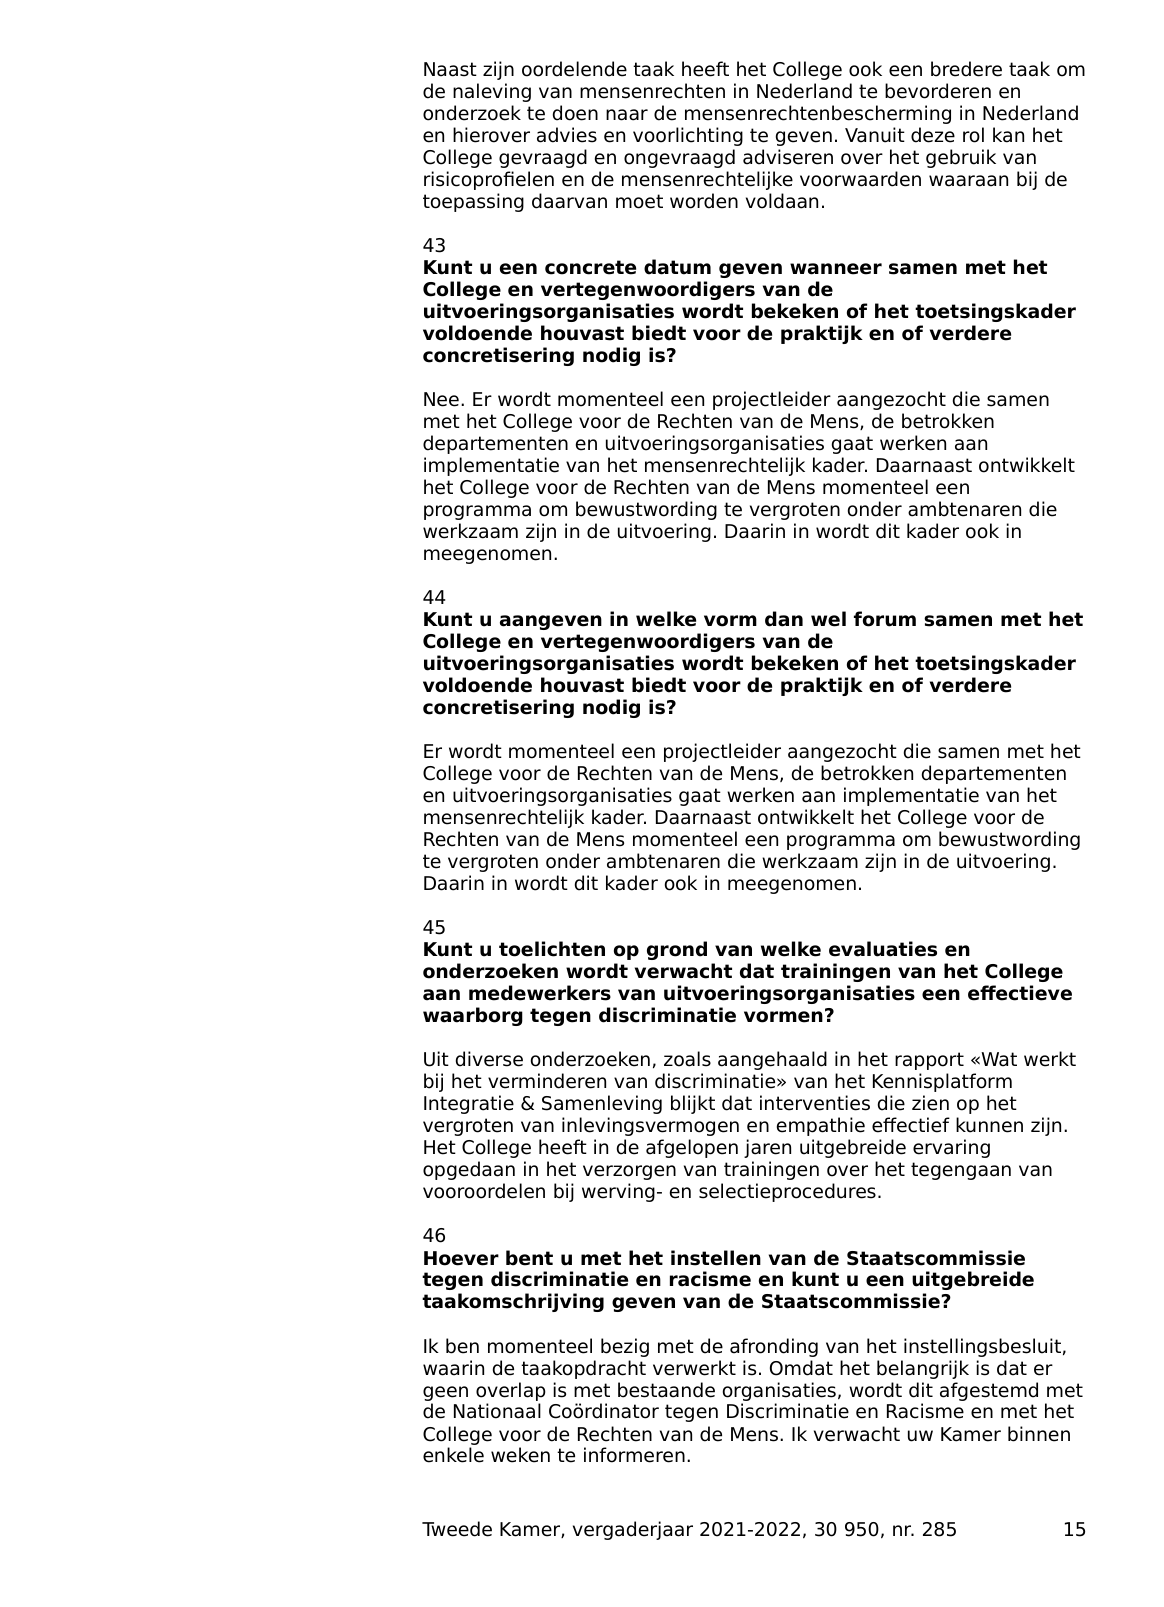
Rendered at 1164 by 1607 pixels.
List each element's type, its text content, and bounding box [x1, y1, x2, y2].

text Kunt u aangeven in welke vorm dan wel forum samen met het College en vertegenwoordigers van de uitvoeringsorganisaties wordt bekeken of het toetsingskader voldoende houvast biedt voor de praktijk en of verdere concretisering nodig is? [422, 609, 1087, 719]
text Naast zijn oordelende taak heeft het College ook een bredere taak om de naleving van mensenrechten in Nederland te bevorderen en onderzoek te doen naar de mensenrechtenbescherming in Nederland en hierover advies en voorlichting te geven. Vanuit deze rol kan het College gevraagd en ongevraagd adviseren over het gebruik van risicoprofielen en de mensenrechtelijke voorwaarden waaraan bij de toepassing daarvan moet worden voldaan. [422, 59, 1087, 213]
text 46 [422, 1225, 1087, 1247]
text 45 [422, 917, 1087, 939]
text Hoever bent u met het instellen van de Staatscommissie tegen discriminatie en racisme en kunt u een uitgebreide taakomschrijving geven van de Staatscommissie? [422, 1247, 1087, 1313]
text Kunt u toelichten op grond van welke evaluaties en onderzoeken wordt verwacht dat trainingen van het College aan medewerkers van uitvoeringsorganisaties een effectieve waarborg tegen discriminatie vormen? [422, 939, 1087, 1027]
text 43 [422, 235, 1087, 257]
text Kunt u een concrete datum geven wanneer samen met het College en vertegenwoordigers van de uitvoeringsorganisaties wordt bekeken of het toetsingskader voldoende houvast biedt voor de praktijk en of verdere concretisering nodig is? [422, 257, 1087, 367]
text Uit diverse onderzoeken, zoals aangehaald in het rapport «Wat werkt bij het verminderen van discriminatie» van het Kennisplatform Integratie & Samenleving blijkt dat interventies die zien op het vergroten van inlevingsvermogen en empathie effectief kunnen zijn. Het College heeft in de afgelopen jaren uitgebreide ervaring opgedaan in het verzorgen van trainingen over het tegengaan van vooroordelen bij werving- en selectieprocedures. [422, 1049, 1087, 1203]
text Ik ben momenteel bezig met de afronding van het instellingsbesluit, waarin de taakopdracht verwerkt is. Omdat het belangrijk is dat er geen overlap is met bestaande organisaties, wordt dit afgestemd met de Nationaal Coördinator tegen Discriminatie en Racisme en met het College voor de Rechten van de Mens. Ik verwacht uw Kamer binnen enkele weken te informeren. [422, 1336, 1087, 1467]
text Nee. Er wordt momenteel een projectleider aangezocht die samen met het College voor de Rechten van de Mens, de betrokken departementen en uitvoeringsorganisaties gaat werken aan implementatie van het mensenrechtelijk kader. Daarnaast ontwikkelt het College voor de Rechten van de Mens momenteel een programma om bewustwording te vergroten onder ambtenaren die werkzaam zijn in de uitvoering. Daarin in wordt dit kader ook in meegenomen. [422, 389, 1087, 565]
text Er wordt momenteel een projectleider aangezocht die samen met het College voor de Rechten van de Mens, de betrokken departementen en uitvoeringsorganisaties gaat werken aan implementatie van het mensenrechtelijk kader. Daarnaast ontwikkelt het College voor de Rechten van de Mens momenteel een programma om bewustwording te vergroten onder ambtenaren die werkzaam zijn in de uitvoering. Daarin in wordt dit kader ook in meegenomen. [422, 741, 1087, 895]
text 44 [422, 587, 1087, 609]
